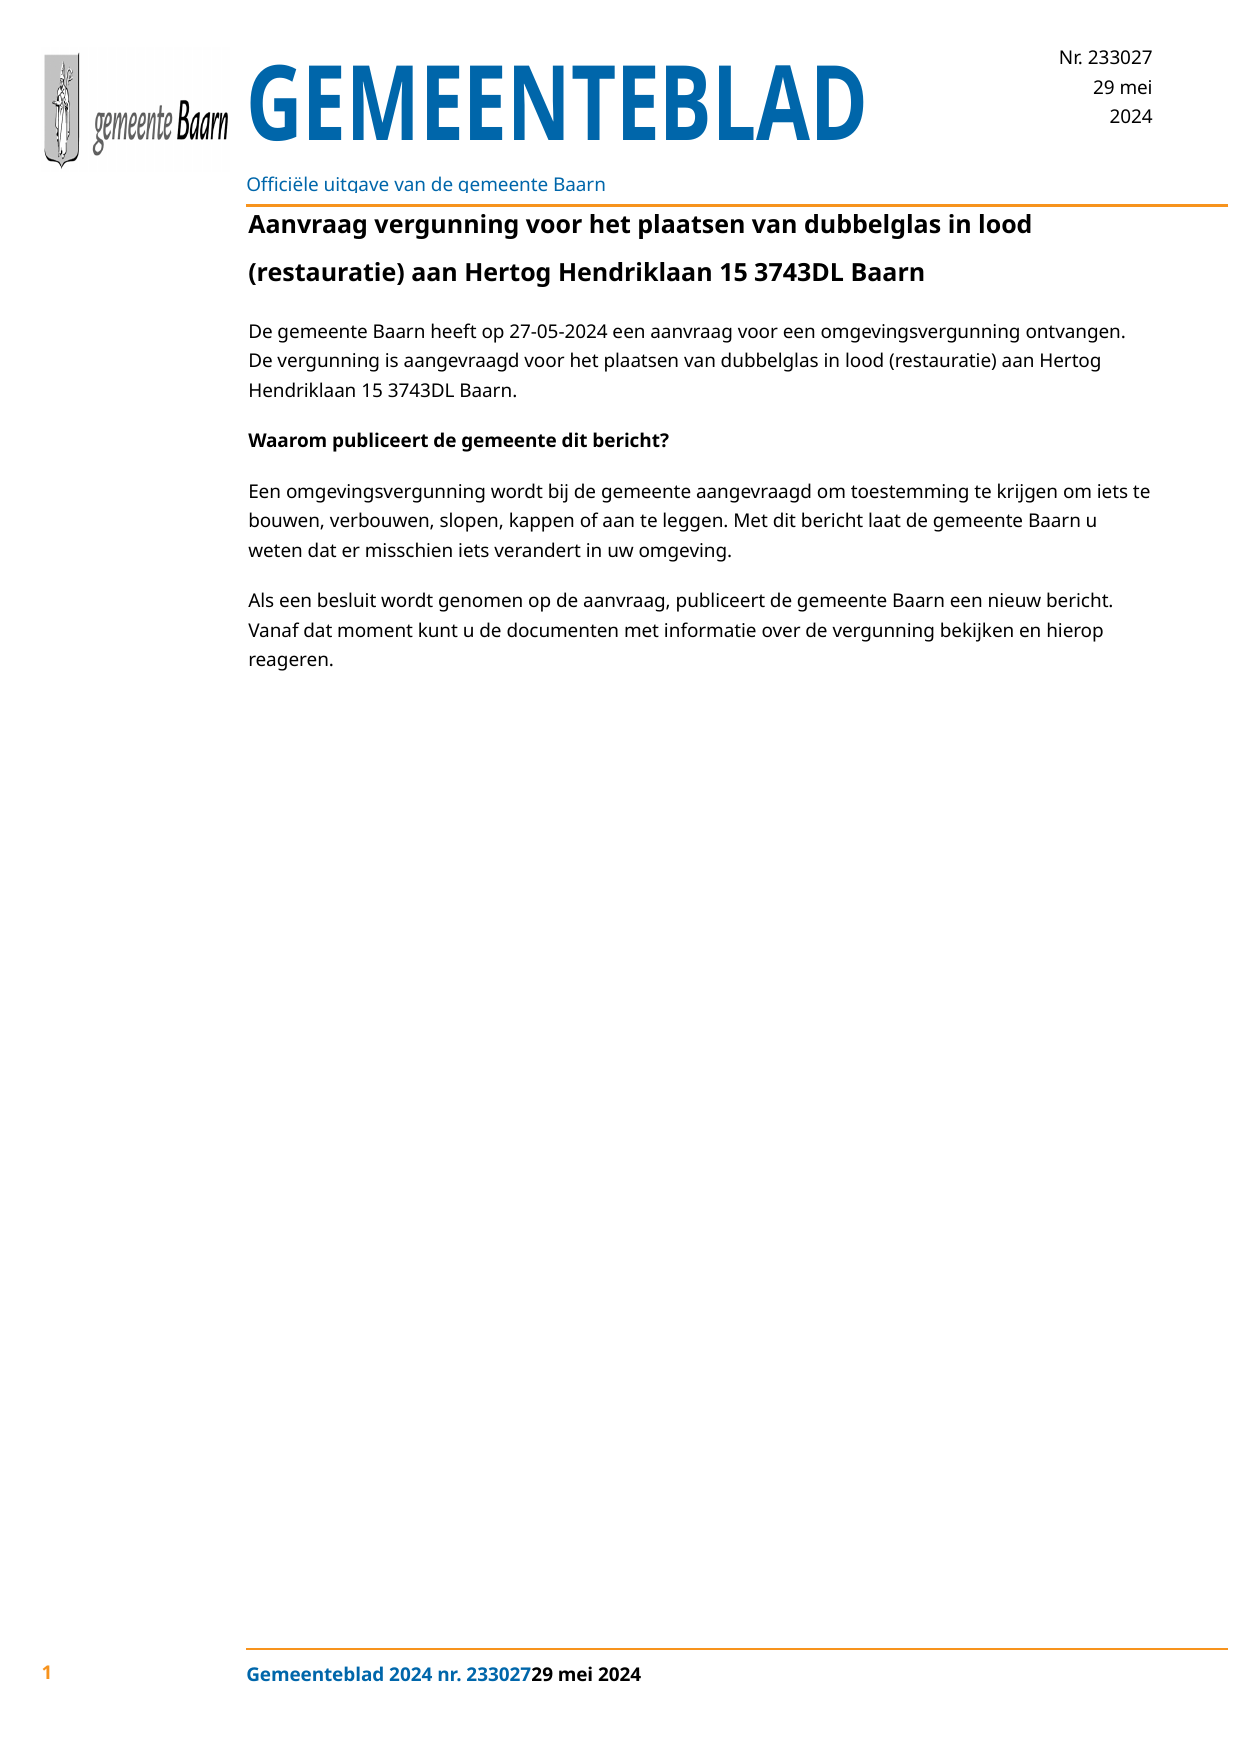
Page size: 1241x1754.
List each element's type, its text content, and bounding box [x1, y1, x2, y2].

text Aanvraag vergunning voor het plaatsen van dubbelglas in lood (restauratie) aan Hertog Hendriklaan 15 3743DL Baarn [248, 207, 1152, 288]
text Als een besluit wordt genomen op de aanvraag, publiceert de gemeente Baarn een nieuw bericht. Vanaf dat moment kunt u de documenten met informatie over de vergunning bekijken en hierop reageren. [248, 587, 1152, 672]
text De gemeente Baarn heeft op 27-05-2024 een aanvraag voor een omgevingsvergunning ontvangen. De vergunning is aangevraagd voor het plaatsen van dubbelglas in lood (restauratie) aan Hertog Hendriklaan 15 3743DL Baarn. [248, 318, 1152, 403]
text Een omgevingsvergunning wordt bij de gemeente aangevraagd om toestemming te krijgen om iets te bouwen, verbouwen, slopen, kappen of aan te leggen. Met dit bericht laat de gemeente Baarn u weten dat er misschien iets verandert in uw omgeving. [248, 478, 1152, 563]
picture [41, 47, 231, 172]
text Waarom publiceert de gemeente dit bericht? [248, 427, 1152, 453]
